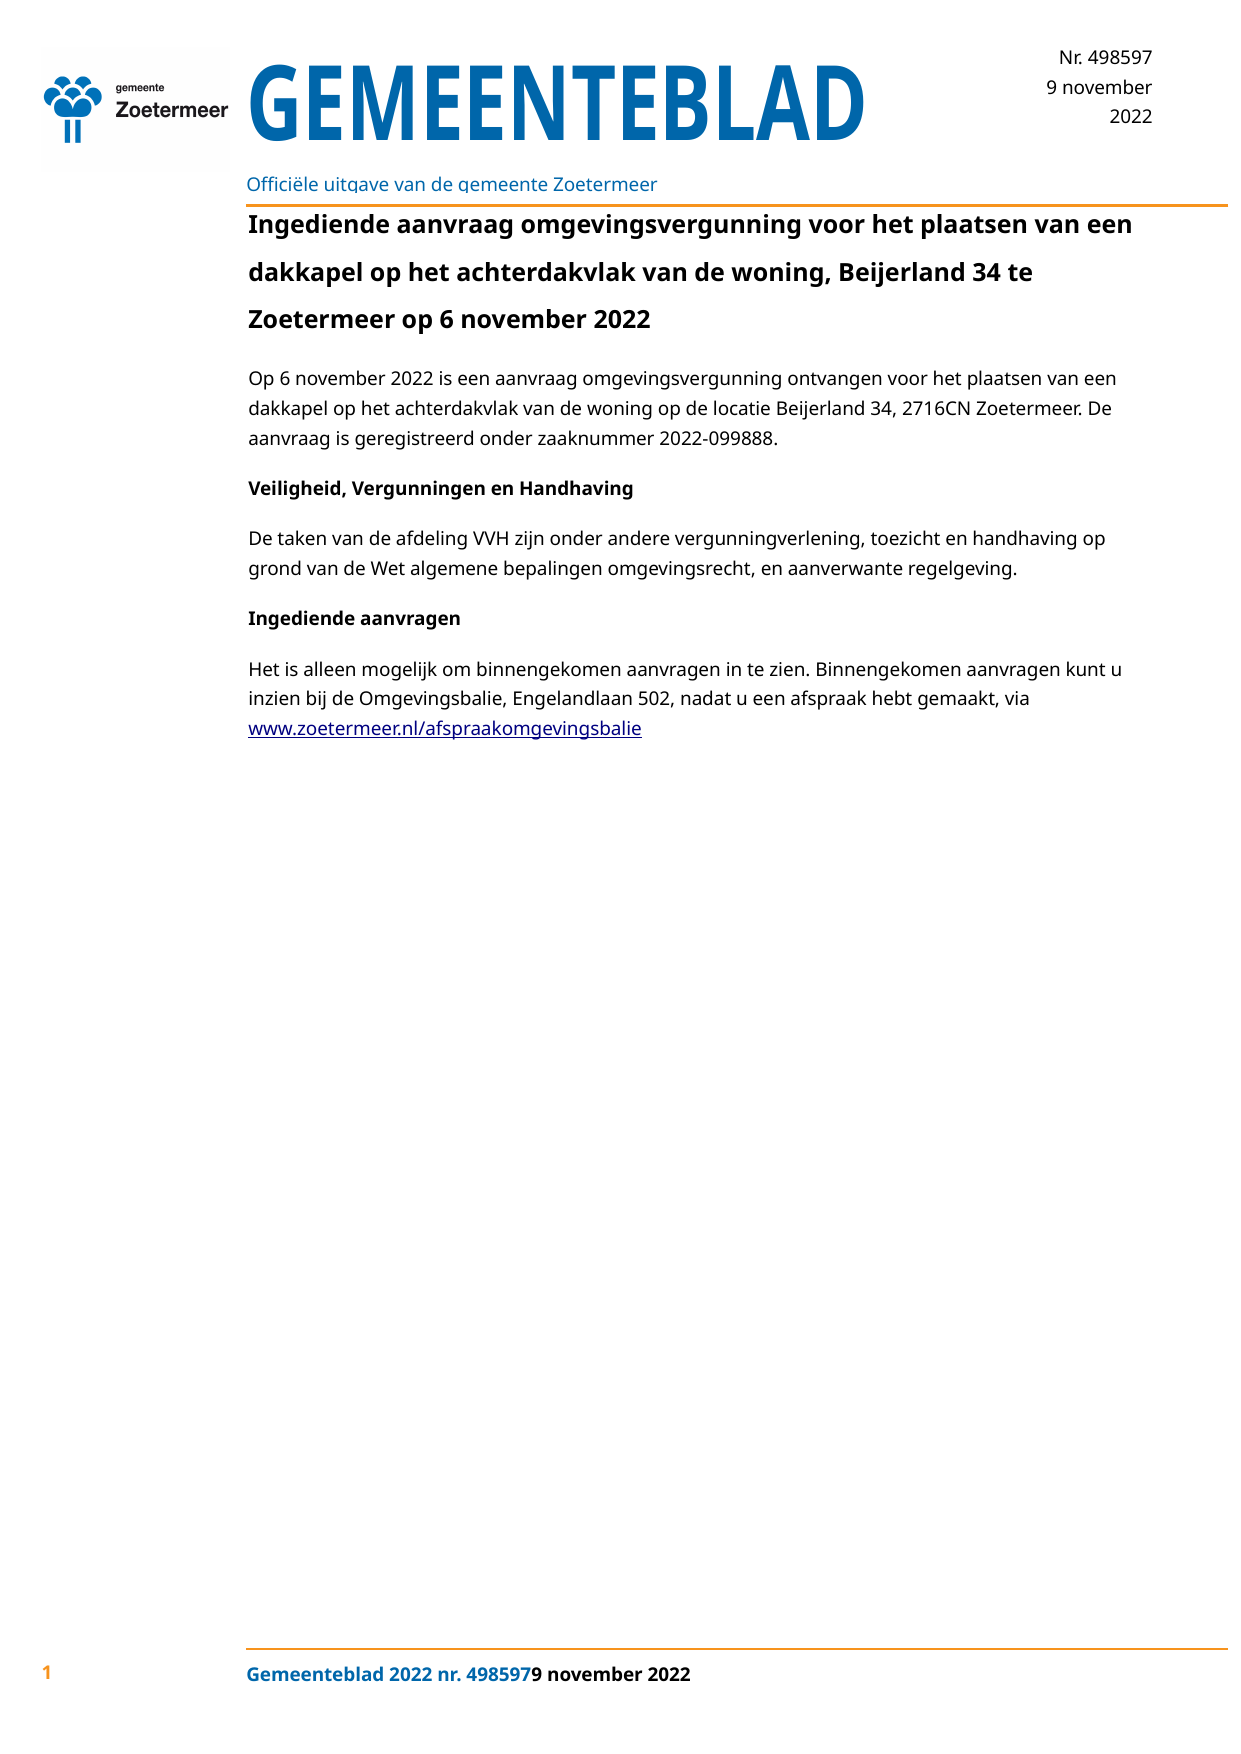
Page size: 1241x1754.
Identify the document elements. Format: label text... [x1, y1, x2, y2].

text De taken van de afdeling VVH zijn onder andere vergunningverlening, toezicht en handhaving op grond van de Wet algemene bepalingen omgevingsrecht, en aanverwante regelgeving. [248, 526, 1152, 581]
text Het is alleen mogelijk om binnengekomen aanvragen in te zien. Binnengekomen aanvragen kunt u inzien bij de Omgevingsbalie, Engelandlaan 502, nadat u een afspraak hebt gemaakt, via www.zoetermeer.nl/afspraakomgevingsbalie [248, 656, 1152, 741]
text Ingediende aanvraag omgevingsvergunning voor het plaatsen van een dakkapel op het achterdakvlak van de woning, Beijerland 34 te Zoetermeer op 6 november 2022 [248, 207, 1152, 336]
text Op 6 november 2022 is een aanvraag omgevingsvergunning ontvangen voor het plaatsen van een dakkapel op het achterdakvlak van de woning op de locatie Beijerland 34, 2716CN Zoetermeer. De aanvraag is geregistreerd onder zaaknummer 2022-099888. [248, 366, 1152, 450]
picture [41, 47, 231, 172]
text Ingediende aanvragen [248, 606, 1152, 631]
text Veiligheid, Vergunningen en Handhaving [248, 475, 1152, 501]
